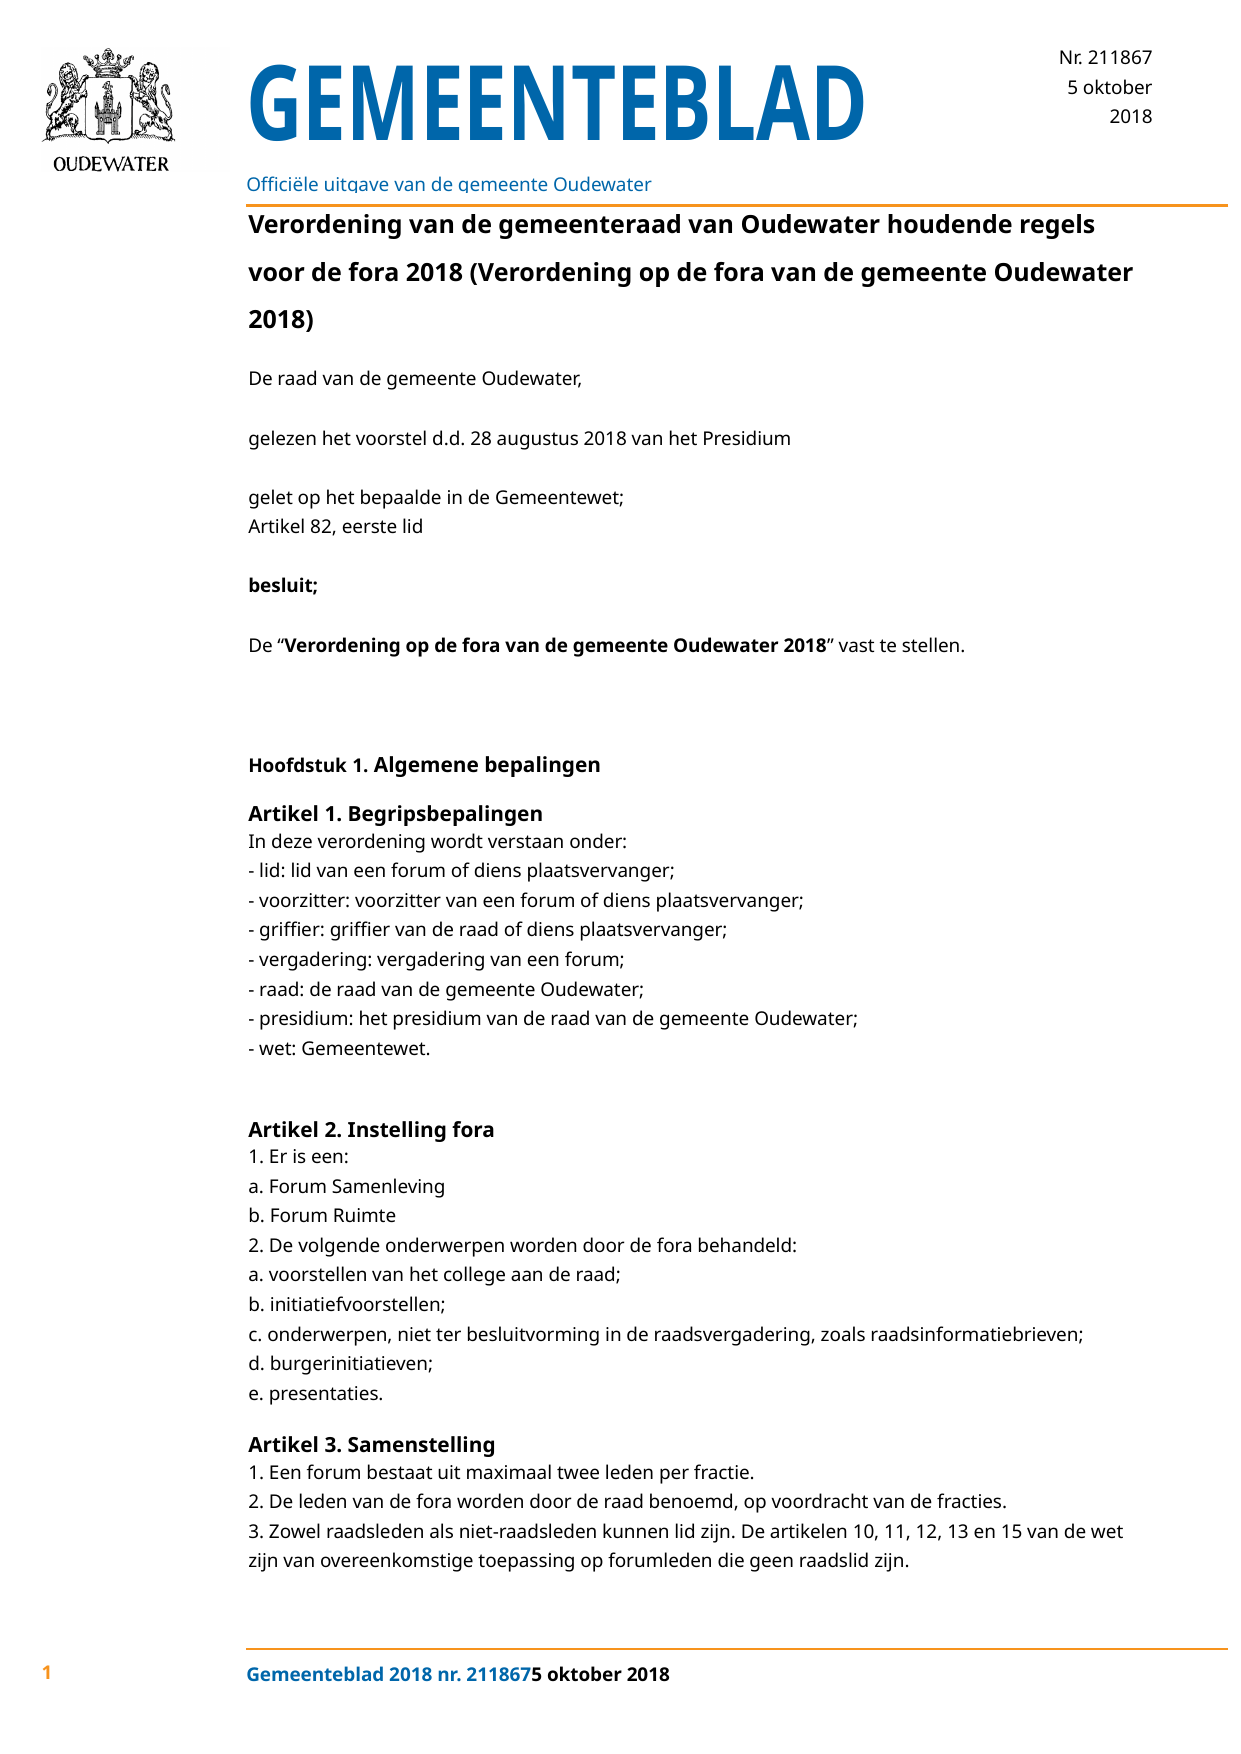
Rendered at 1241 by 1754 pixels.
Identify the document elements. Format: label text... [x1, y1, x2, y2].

picture [41, 47, 231, 172]
text - griffier: griffier van de raad of diens plaatsvervanger; [248, 917, 1152, 942]
text - raad: de raad van de gemeente Oudewater; [248, 976, 1152, 1001]
text - voorzitter: voorzitter van een forum of diens plaatsvervanger; [248, 887, 1152, 913]
text - wet: Gemeentewet. [248, 1035, 1152, 1061]
text In deze verordening wordt verstaan onder: [248, 828, 1152, 853]
text Verordening van de gemeenteraad van Oudewater houdende regels voor de fora 2018 (Verordening op de fora van de gemeente Oudewater 2018) [248, 207, 1152, 336]
text 2. De volgende onderwerpen worden door de fora behandeld: [248, 1232, 1152, 1258]
text a. Forum Samenleving [248, 1173, 1152, 1199]
text 2. De leden van de fora worden door de raad benoemd, op voordracht van de fracties. [248, 1488, 1152, 1514]
text - presidium: het presidium van de raad van de gemeente Oudewater; [248, 1005, 1152, 1031]
text - vergadering: vergadering van een forum; [248, 946, 1152, 972]
text - lid: lid van een forum of diens plaatsvervanger; [248, 857, 1152, 883]
text besluit; [248, 573, 1152, 598]
text De “Verordening op de fora van de gemeente Oudewater 2018” vast te stellen. [248, 632, 1152, 657]
text 1. Er is een: [248, 1143, 1152, 1169]
text 1. Een forum bestaat uit maximaal twee leden per fractie. [248, 1459, 1152, 1484]
text a. voorstellen van het college aan de raad; [248, 1262, 1152, 1287]
text Hoofdstuk 1. Algemene bepalingen [248, 750, 1152, 778]
text Artikel 82, eerste lid [248, 513, 1152, 539]
text e. presentaties. [248, 1380, 1152, 1406]
text b. initiatiefvoorstellen; [248, 1291, 1152, 1317]
text Artikel 2. Instelling fora [248, 1115, 1152, 1143]
text De raad van de gemeente Oudewater, [248, 366, 1152, 391]
text c. onderwerpen, niet ter besluitvorming in de raadsvergadering, zoals raadsinformatiebrieven; [248, 1321, 1152, 1347]
text gelezen het voorstel d.d. 28 augustus 2018 van het Presidium [248, 425, 1152, 450]
text gelet op het bepaalde in de Gemeentewet; [248, 484, 1152, 509]
text d. burgerinitiatieven; [248, 1350, 1152, 1376]
text Artikel 3. Samenstelling [248, 1430, 1152, 1459]
text Artikel 1. Begripsbepalingen [248, 799, 1152, 828]
text b. Forum Ruimte [248, 1202, 1152, 1228]
text 3. Zowel raadsleden als niet-raadsleden kunnen lid zijn. De artikelen 10, 11, 12, 13 en 15 van de wet zijn van overeenkomstige toepassing op forumleden die geen raadslid zijn. [248, 1518, 1152, 1573]
